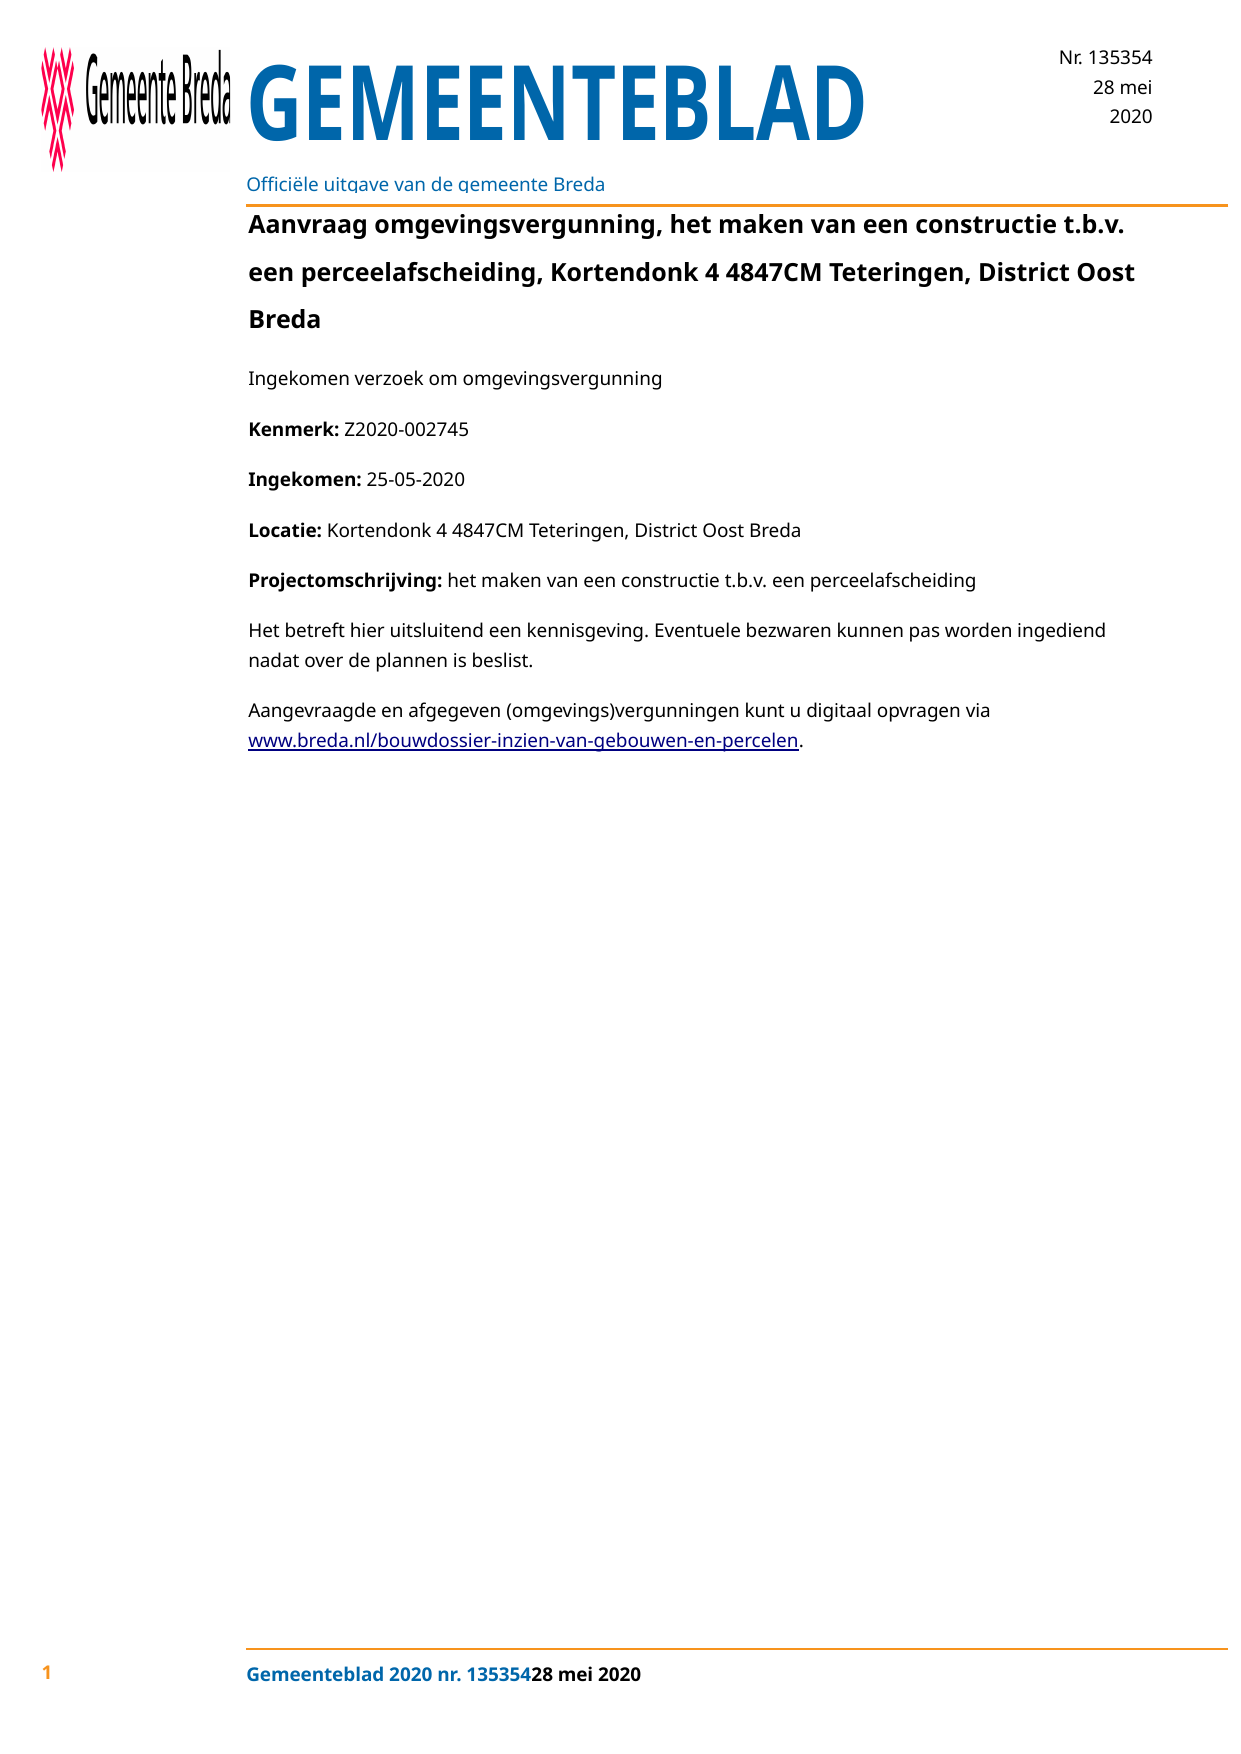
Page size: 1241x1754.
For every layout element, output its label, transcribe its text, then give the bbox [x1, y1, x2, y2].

picture [41, 47, 231, 172]
text Locatie: Kortendonk 4 4847CM Teteringen, District Oost Breda [248, 517, 1152, 542]
text Het betreft hier uitsluitend een kennisgeving. Eventuele bezwaren kunnen pas worden ingediend nadat over de plannen is beslist. [248, 618, 1152, 673]
text Kenmerk: Z2020-002745 [248, 416, 1152, 442]
text Aanvraag omgevingsvergunning, het maken van een constructie t.b.v. een perceelafscheiding, Kortendonk 4 4847CM Teteringen, District Oost Breda [248, 207, 1152, 336]
text Aangevraagde en afgegeven (omgevings)vergunningen kunt u digitaal opvragen via www.breda.nl/bouwdossier-inzien-van-gebouwen-en-percelen. [248, 698, 1152, 753]
text Ingekomen: 25-05-2020 [248, 466, 1152, 492]
text Projectomschrijving: het maken van een constructie t.b.v. een perceelafscheiding [248, 567, 1152, 593]
text Ingekomen verzoek om omgevingsvergunning [248, 366, 1152, 391]
